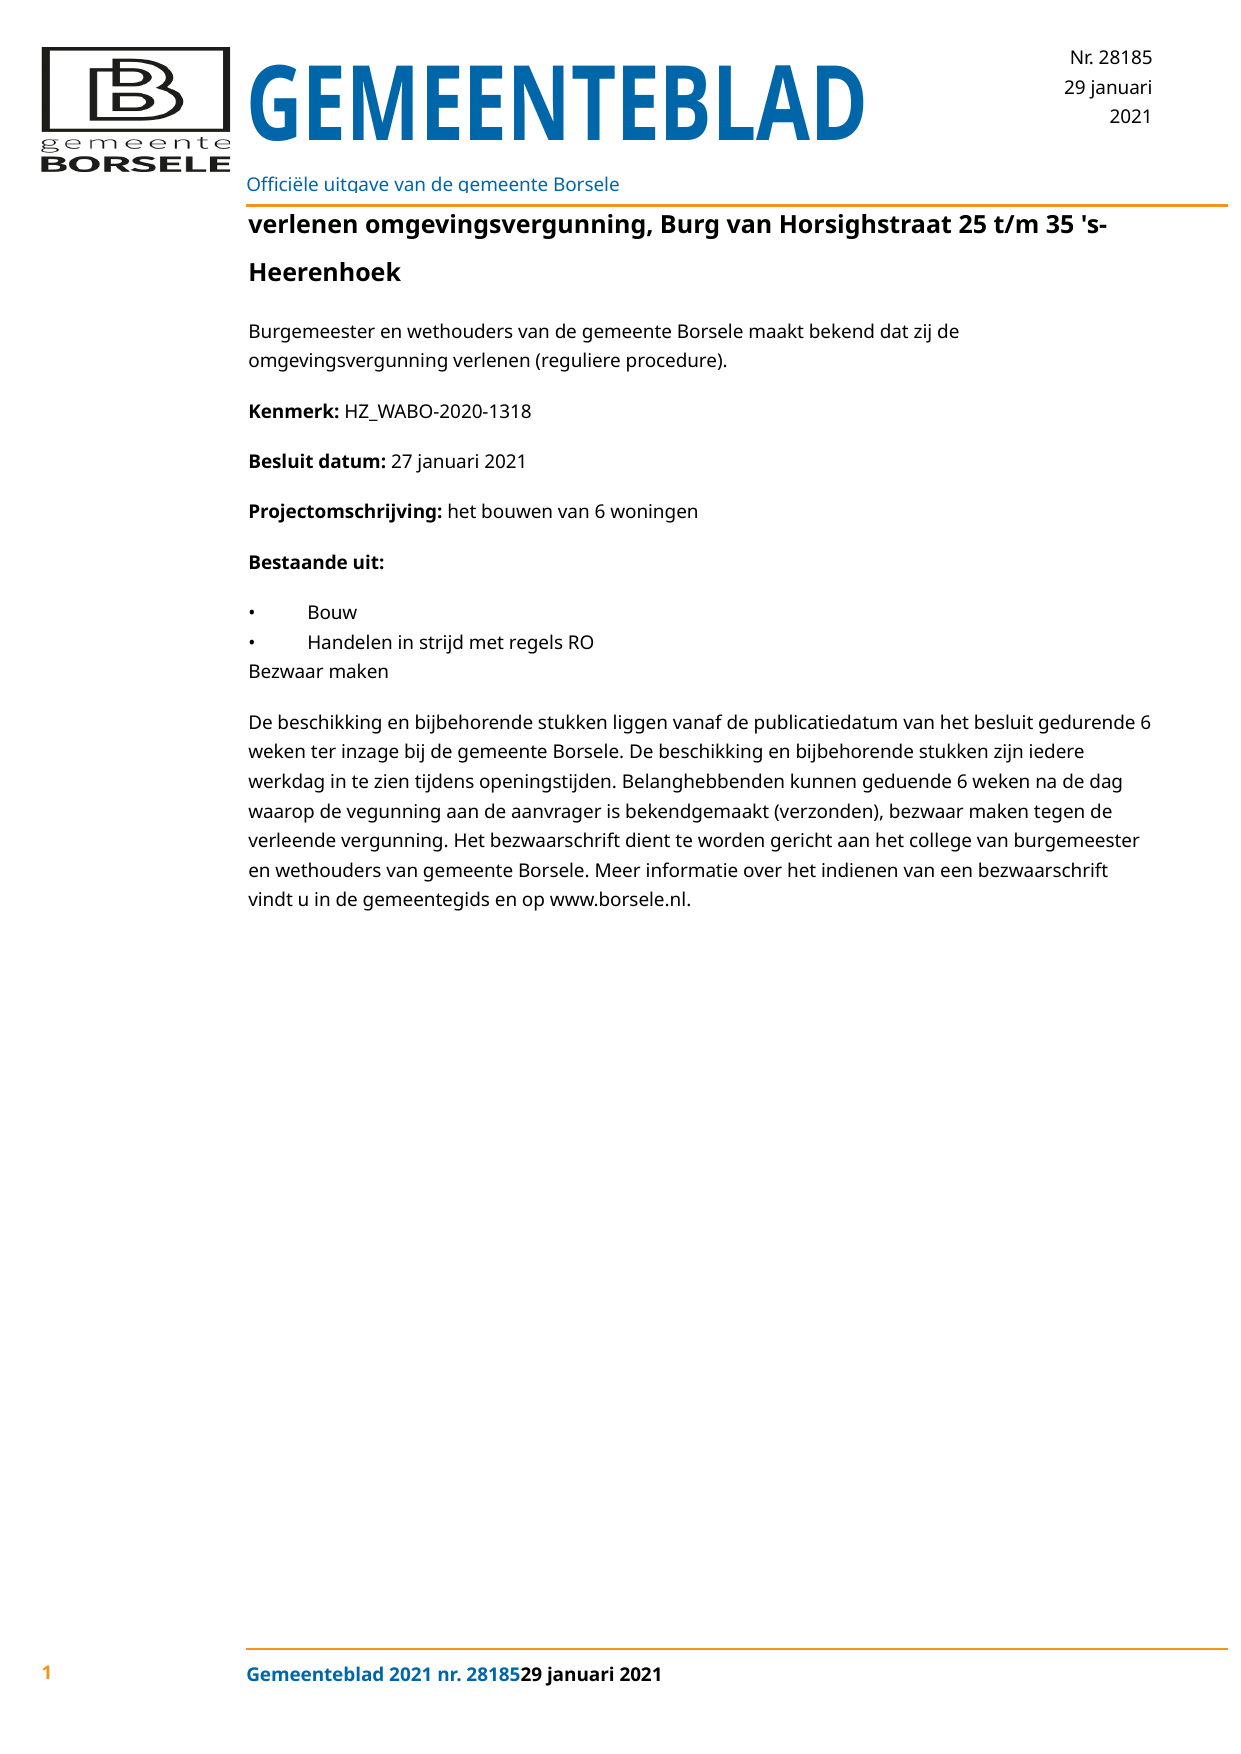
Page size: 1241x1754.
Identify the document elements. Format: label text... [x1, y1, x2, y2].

text verlenen omgevingsvergunning, Burg van Horsighstraat 25 t/m 35 's-Heerenhoek [248, 207, 1152, 288]
picture [41, 47, 231, 172]
text De beschikking en bijbehorende stukken liggen vanaf de publicatiedatum van het besluit gedurende 6 weken ter inzage bij de gemeente Borsele. De beschikking en bijbehorende stukken zijn iedere werkdag in te zien tijdens openingstijden. Belanghebbenden kunnen geduende 6 weken na de dag waarop de vegunning aan de aanvrager is bekendgemaakt (verzonden), bezwaar maken tegen de verleende vergunning. Het bezwaarschrift dient te worden gericht aan het college van burgemeester en wethouders van gemeente Borsele. Meer informatie over het indienen van een bezwaarschrift vindt u in de gemeentegids en op www.borsele.nl. [248, 709, 1152, 912]
list Bouw [248, 599, 1152, 625]
text Bezwaar maken [248, 659, 1152, 684]
text Bestaande uit: [248, 549, 1152, 575]
list Handelen in strijd met regels RO [248, 629, 1152, 655]
text Besluit datum: 27 januari 2021 [248, 448, 1152, 474]
text Burgemeester en wethouders van de gemeente Borsele maakt bekend dat zij de omgevingsvergunning verlenen (reguliere procedure). [248, 318, 1152, 373]
text Projectomschrijving: het bouwen van 6 woningen [248, 499, 1152, 524]
text Kenmerk: HZ_WABO-2020-1318 [248, 398, 1152, 424]
